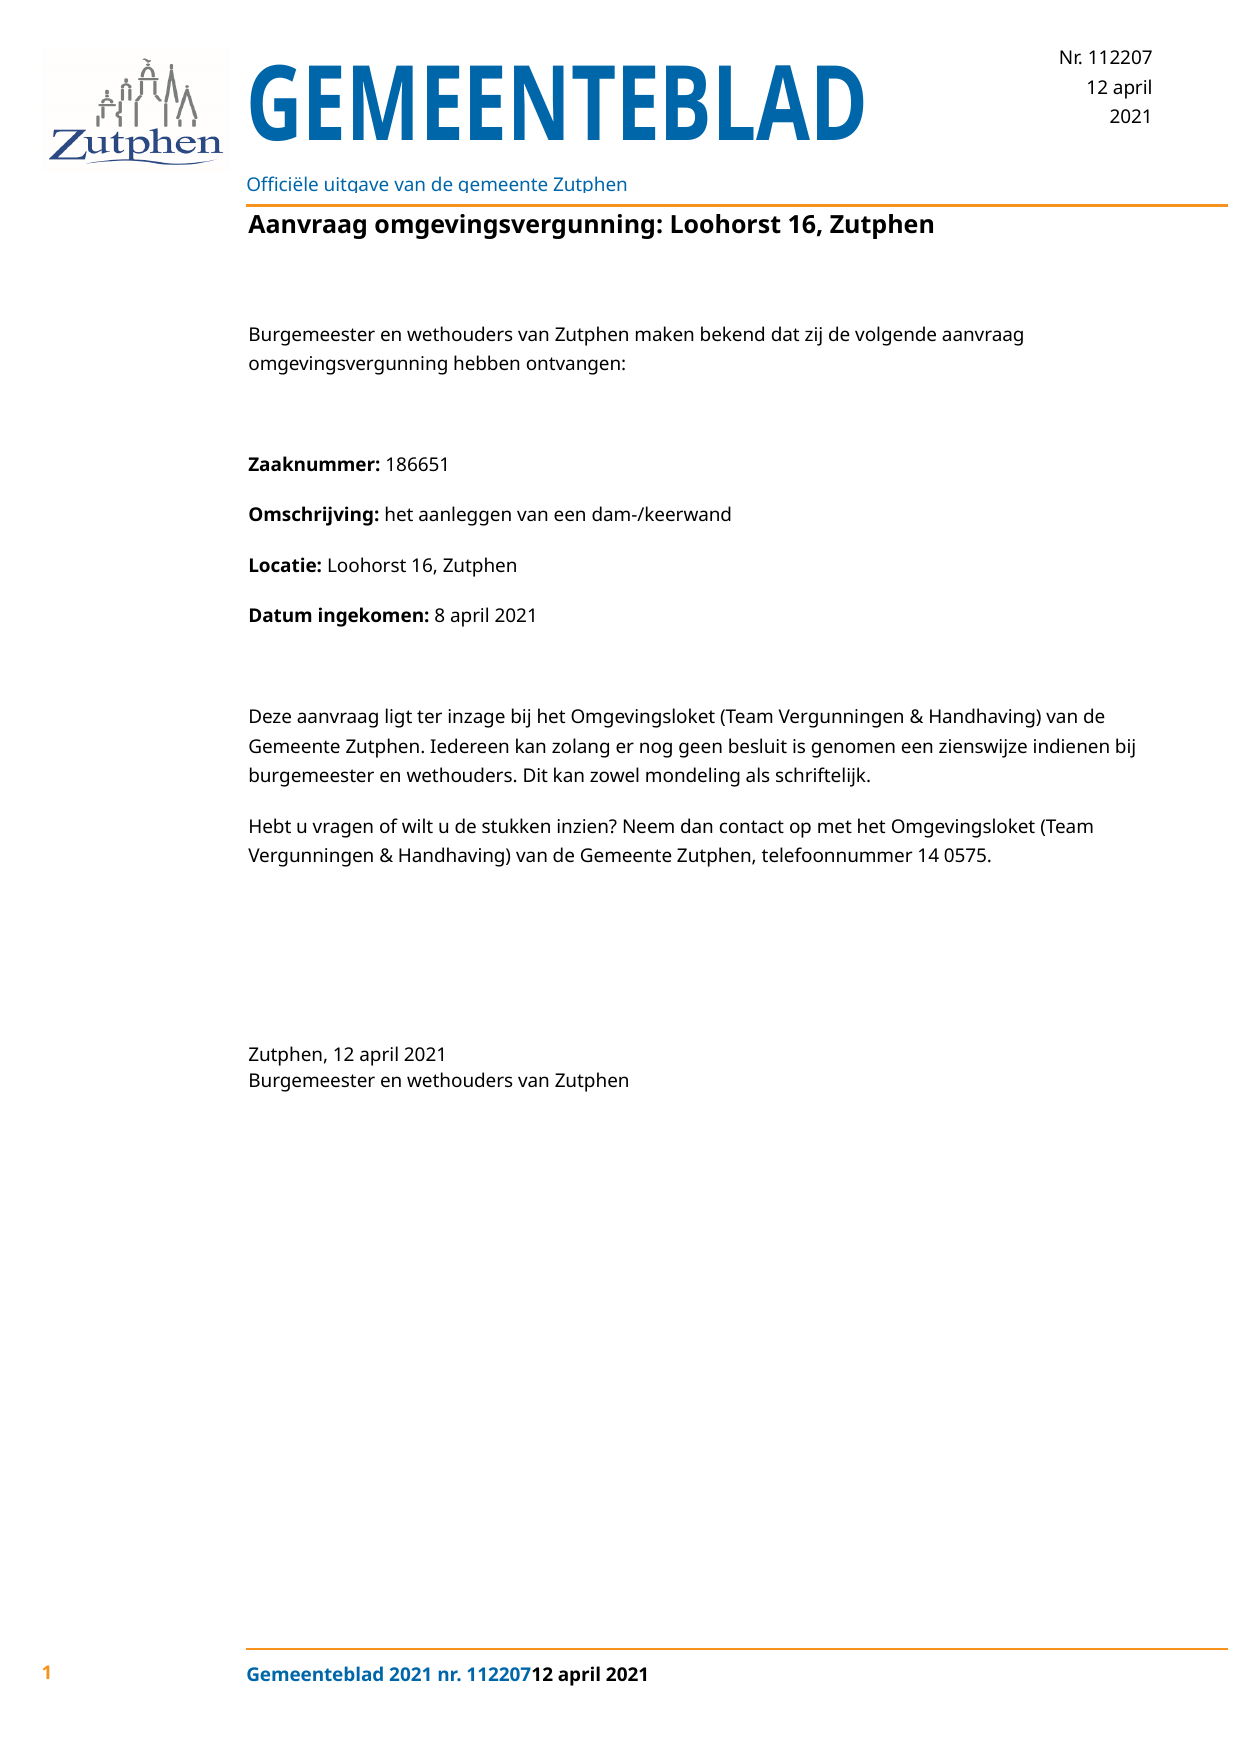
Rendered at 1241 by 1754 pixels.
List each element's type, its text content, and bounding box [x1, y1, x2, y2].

text Hebt u vragen of wilt u de stukken inzien? Neem dan contact op met het Omgevingsloket (Team Vergunningen & Handhaving) van de Gemeente Zutphen, telefoonnummer 14 0575. [248, 813, 1152, 868]
text Locatie: Loohorst 16, Zutphen [248, 552, 1152, 578]
text Zutphen, 12 april 2021 [248, 1041, 1152, 1067]
text Datum ingekomen: 8 april 2021 [248, 602, 1152, 628]
text Deze aanvraag ligt ter inzage bij het Omgevingsloket (Team Vergunningen & Handhaving) van de Gemeente Zutphen. Iedereen kan zolang er nog geen besluit is genomen een zienswijze indienen bij burgemeester en wethouders. Dit kan zowel mondeling als schriftelijk. [248, 703, 1152, 788]
text Omschrijving: het aanleggen van een dam-/keerwand [248, 502, 1152, 527]
text Burgemeester en wethouders van Zutphen [248, 1067, 1152, 1093]
text Burgemeester en wethouders van Zutphen maken bekend dat zij de volgende aanvraag omgevingsvergunning hebben ontvangen: [248, 321, 1152, 376]
text Aanvraag omgevingsvergunning: Loohorst 16, Zutphen [248, 207, 1152, 241]
text Zaaknummer: 186651 [248, 451, 1152, 477]
picture [41, 47, 231, 172]
